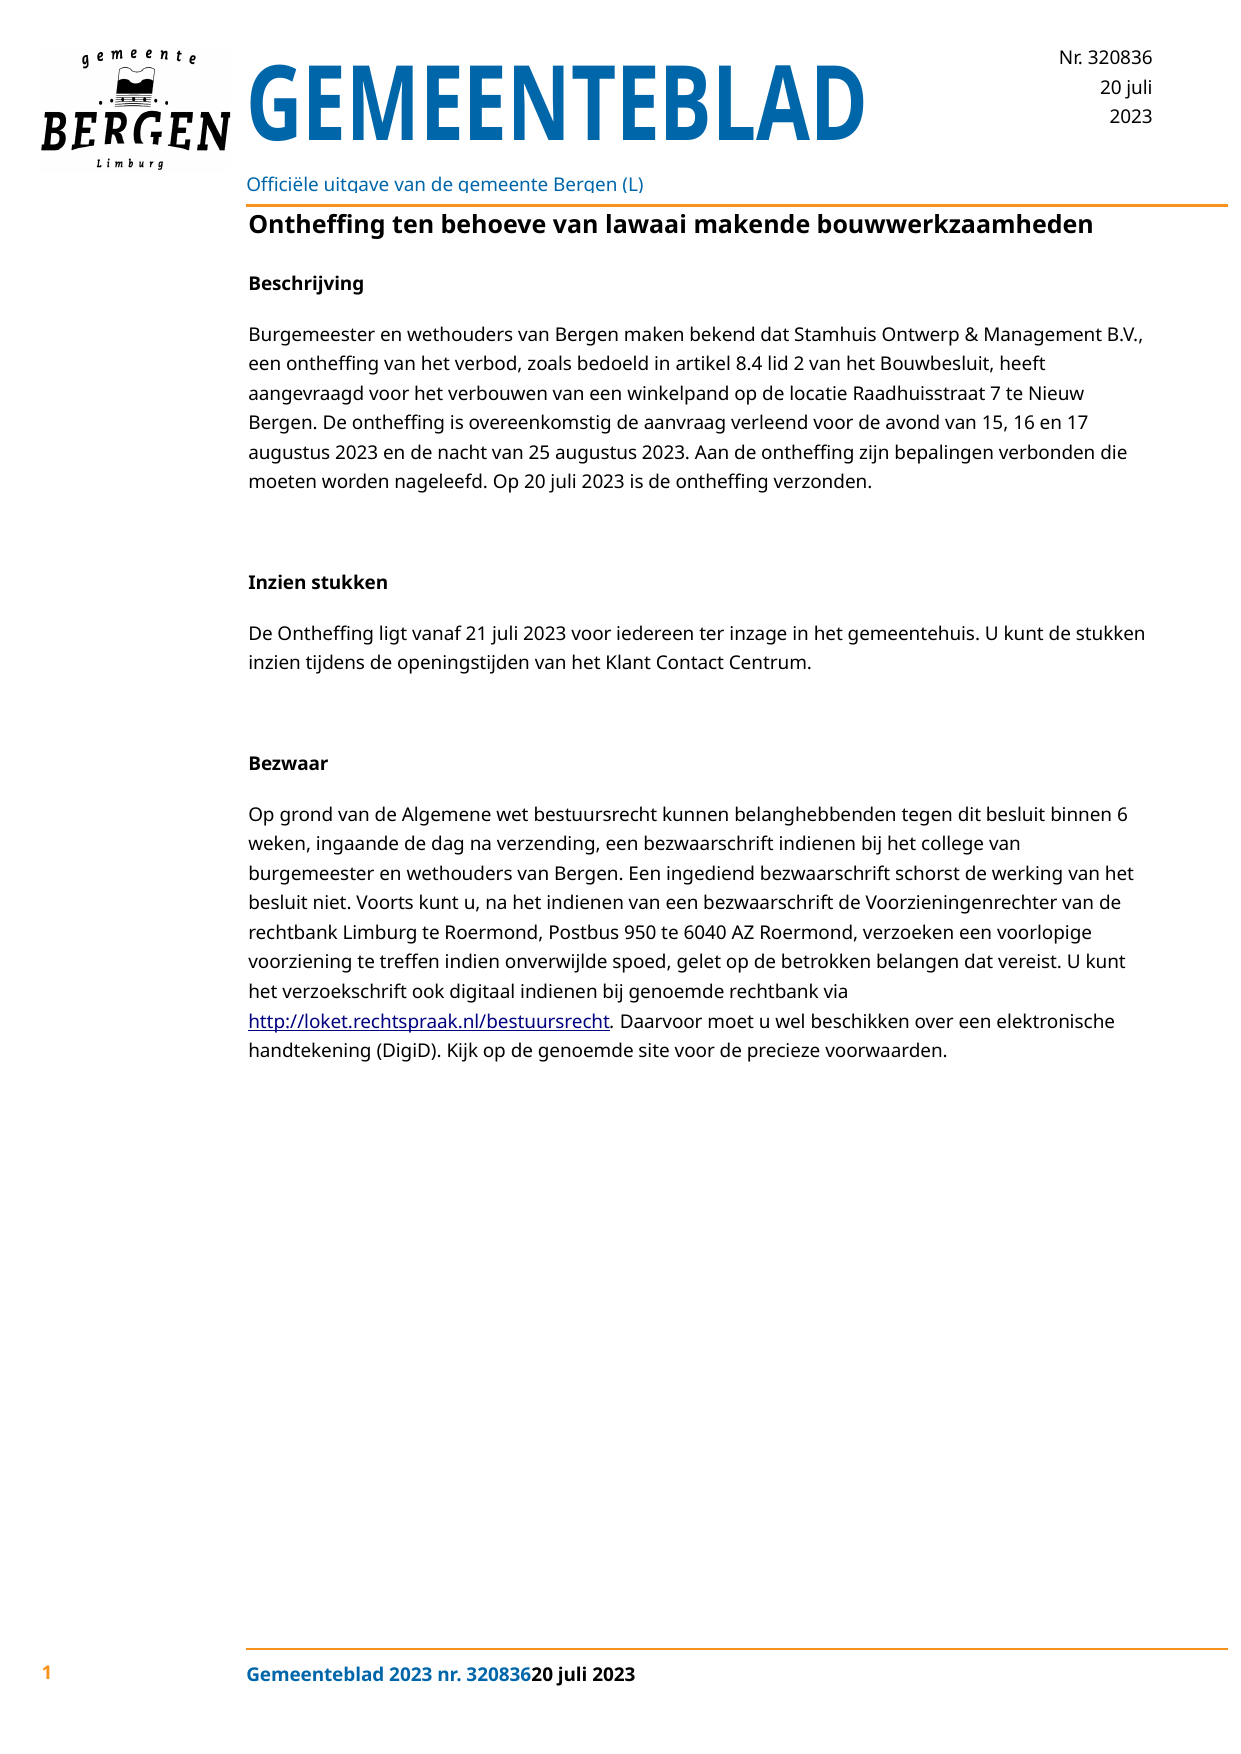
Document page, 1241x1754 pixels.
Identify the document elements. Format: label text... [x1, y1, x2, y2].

text Ontheffing ten behoeve van lawaai makende bouwwerkzaamheden [248, 207, 1152, 241]
text Beschrijving [248, 270, 1152, 296]
text Op grond van de Algemene wet bestuursrecht kunnen belanghebbenden tegen dit besluit binnen 6 weken, ingaande de dag na verzending, een bezwaarschrift indienen bij het college van burgemeester en wethouders van Bergen. Een ingediend bezwaarschrift schorst de werking van het besluit niet. Voorts kunt u, na het indienen van een bezwaarschrift de Voorzieningenrechter van de rechtbank Limburg te Roermond, Postbus 950 te 6040 AZ Roermond, verzoeken een voorlopige voorziening te treffen indien onverwijlde spoed, gelet op de betrokken belangen dat vereist. U kunt het verzoekschrift ook digitaal indienen bij genoemde rechtbank via http://loket.rechtspraak.nl/bestuursrecht. Daarvoor moet u wel beschikken over een elektronische handtekening (DigiD). Kijk op de genoemde site voor de precieze voorwaarden. [248, 801, 1152, 1063]
text Inzien stukken [248, 569, 1152, 595]
text Burgemeester en wethouders van Bergen maken bekend dat Stamhuis Ontwerp & Management B.V., een ontheffing van het verbod, zoals bedoeld in artikel 8.4 lid 2 van het Bouwbesluit, heeft aangevraagd voor het verbouwen van een winkelpand op de locatie Raadhuisstraat 7 te Nieuw Bergen. De ontheffing is overeenkomstig de aanvraag verleend voor de avond van 15, 16 en 17 augustus 2023 en de nacht van 25 augustus 2023. Aan de ontheffing zijn bepalingen verbonden die moeten worden nageleefd. Op 20 juli 2023 is de ontheffing verzonden. [248, 321, 1152, 494]
picture [41, 47, 231, 172]
text De Ontheffing ligt vanaf 21 juli 2023 voor iedereen ter inzage in het gemeentehuis. U kunt de stukken inzien tijdens de openingstijden van het Klant Contact Centrum. [248, 620, 1152, 675]
text Bezwaar [248, 750, 1152, 776]
